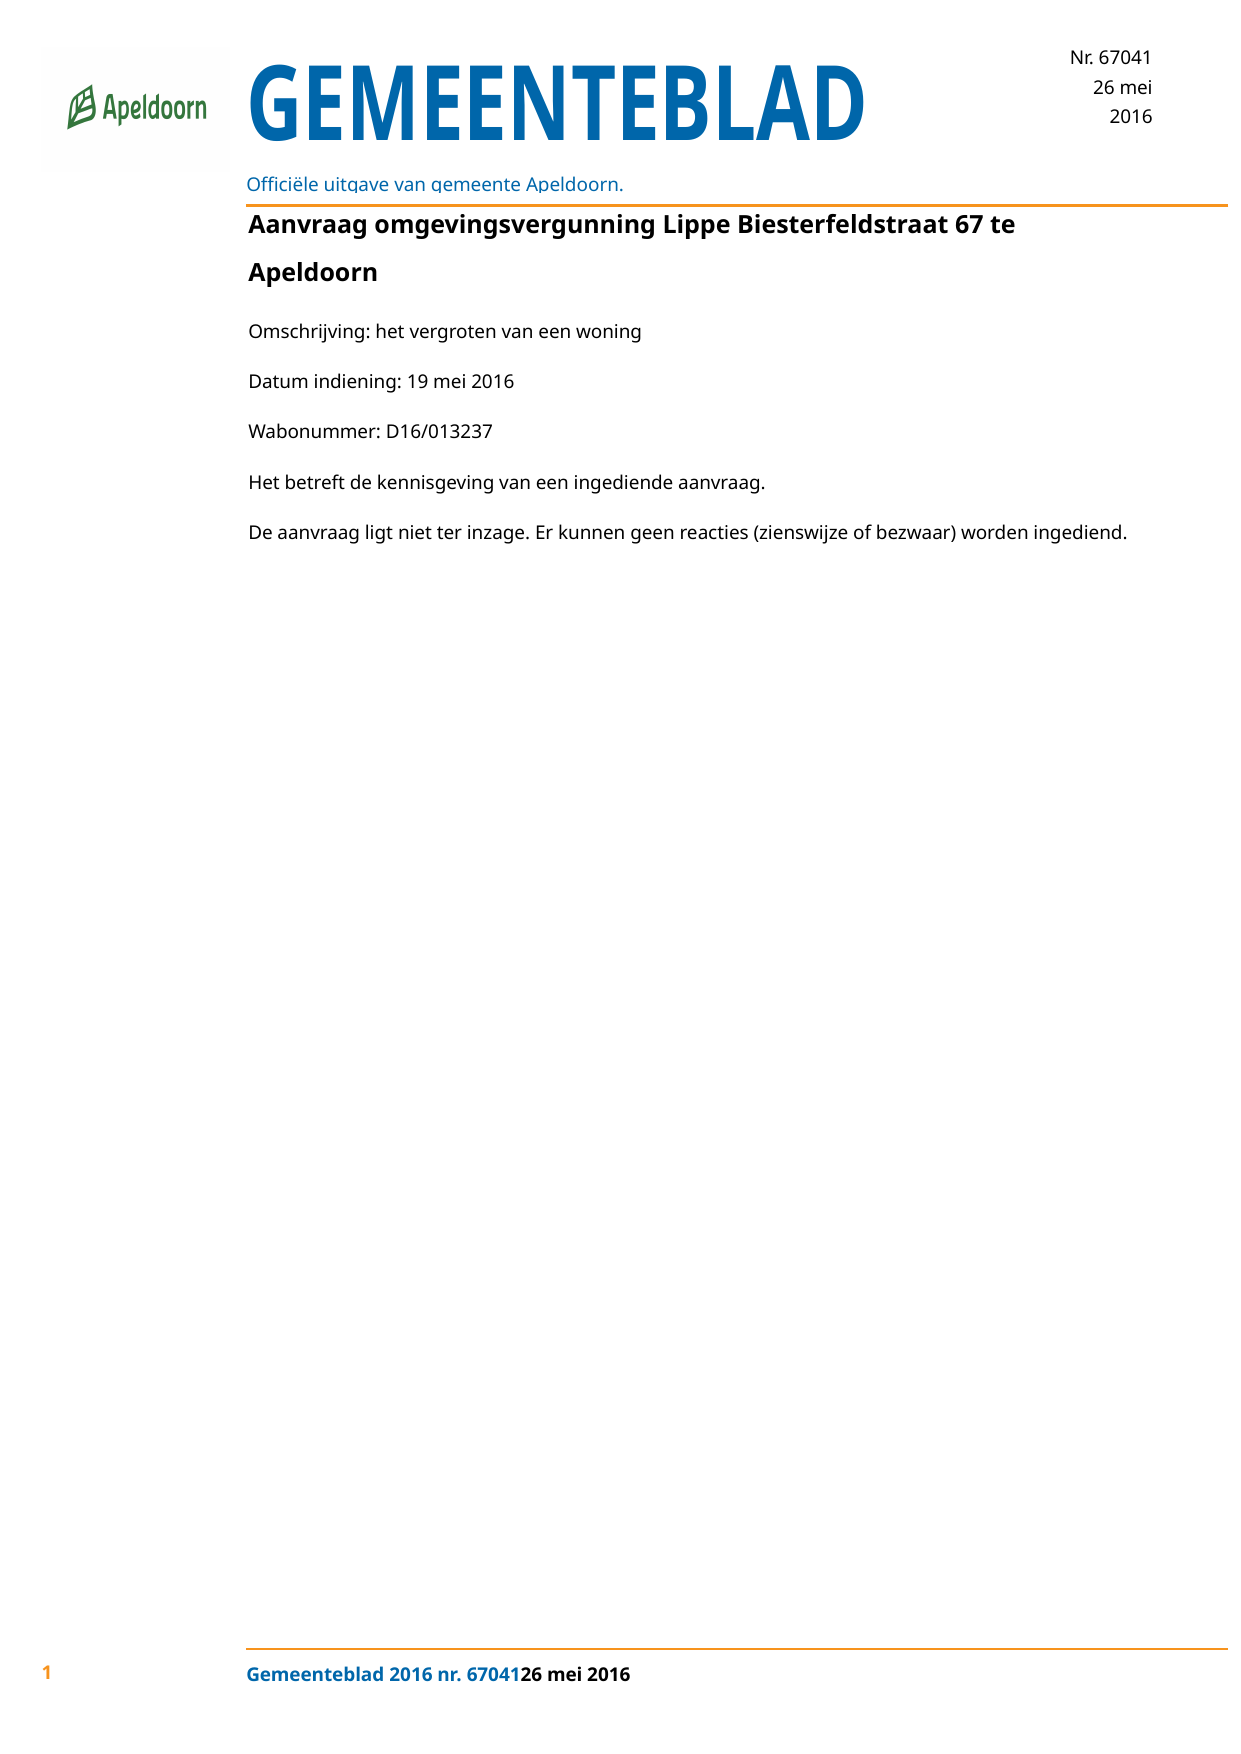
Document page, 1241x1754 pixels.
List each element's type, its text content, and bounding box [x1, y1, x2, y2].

text Omschrijving: het vergroten van een woning [248, 318, 1152, 344]
text Het betreft de kennisgeving van een ingediende aanvraag. [248, 469, 1152, 495]
picture [41, 47, 231, 172]
text Wabonummer: D16/013237 [248, 419, 1152, 444]
text Aanvraag omgevingsvergunning Lippe Biesterfeldstraat 67 te Apeldoorn [248, 207, 1152, 288]
text Datum indiening: 19 mei 2016 [248, 368, 1152, 394]
text De aanvraag ligt niet ter inzage. Er kunnen geen reacties (zienswijze of bezwaar) worden ingediend. [248, 519, 1152, 545]
